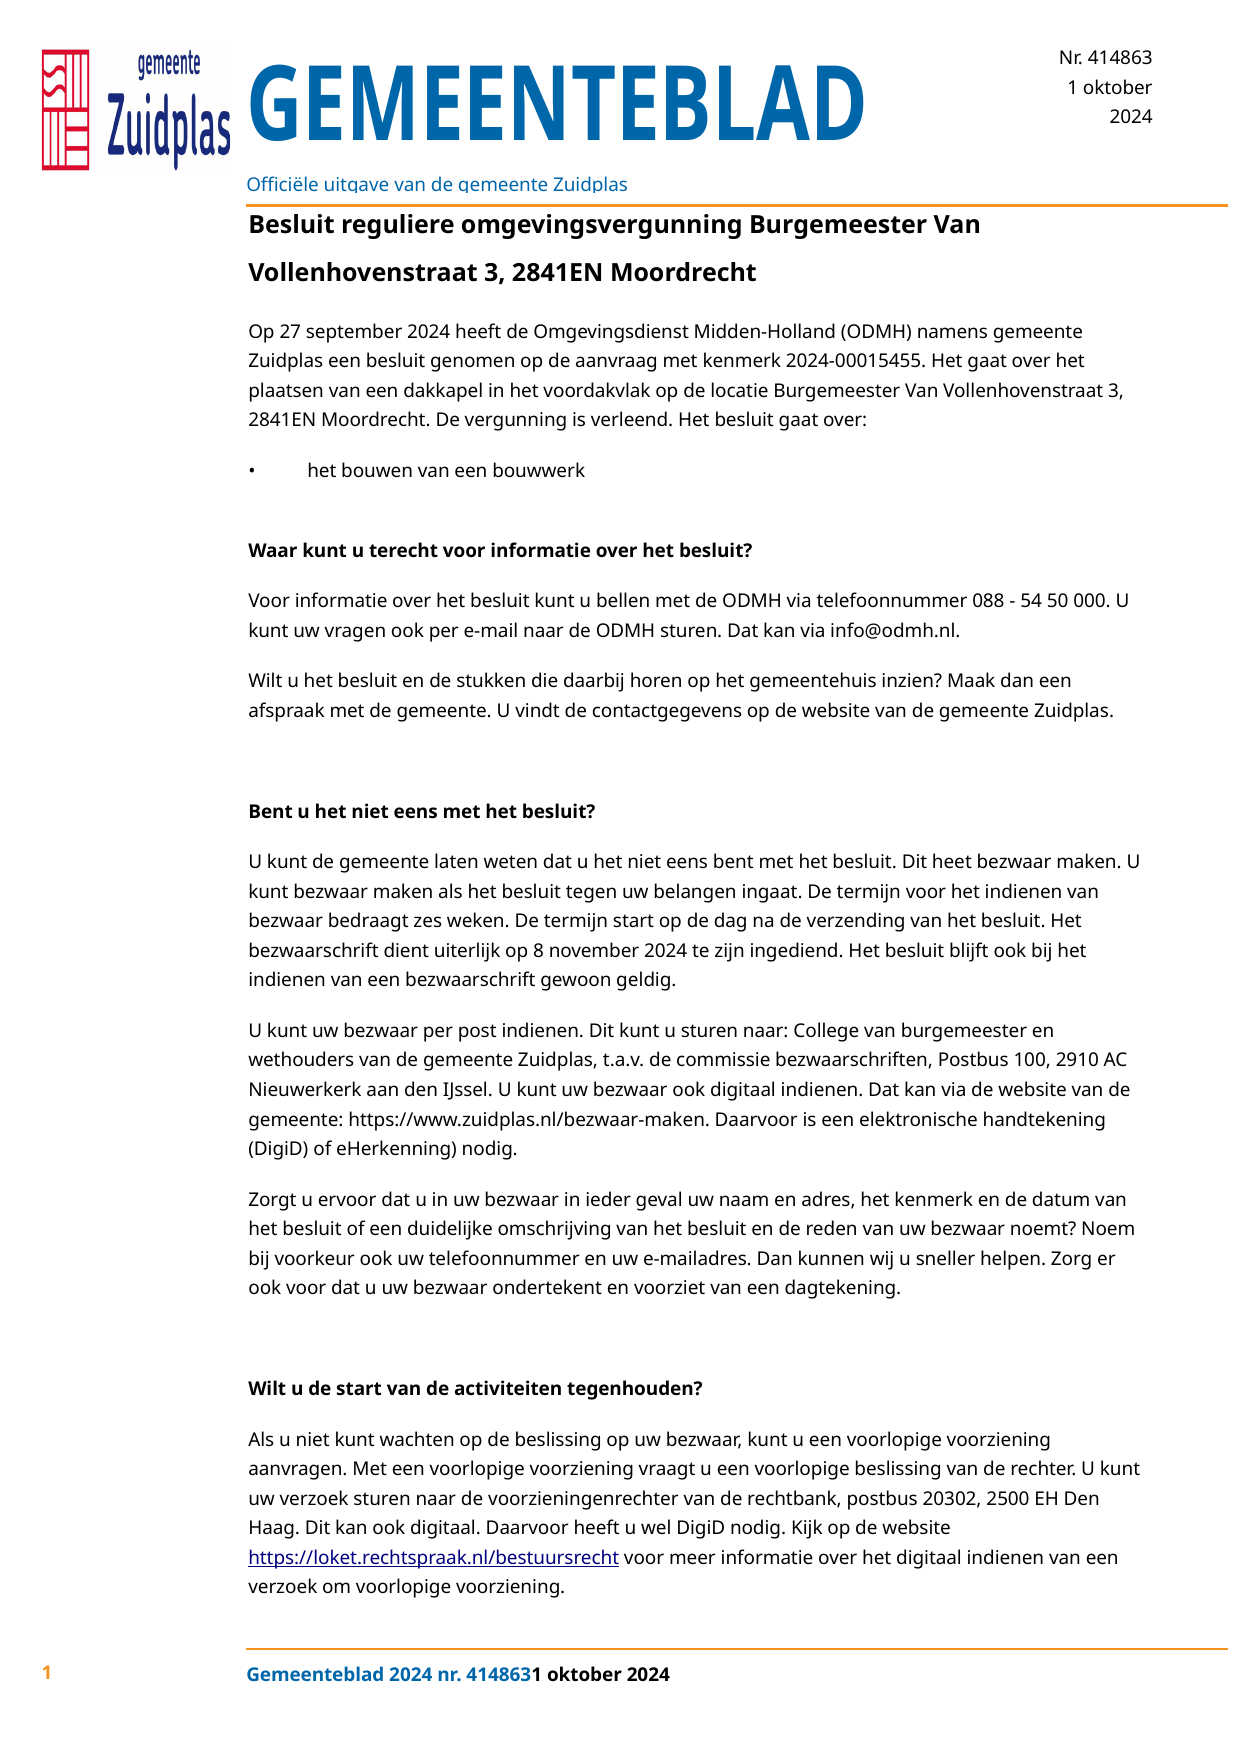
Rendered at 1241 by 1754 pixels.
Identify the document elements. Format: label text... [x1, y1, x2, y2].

text Zorgt u ervoor dat u in uw bezwaar in ieder geval uw naam en adres, het kenmerk en de datum van het besluit of een duidelijke omschrijving van het besluit en de reden van uw bezwaar noemt? Noem bij voorkeur ook uw telefoonnummer en uw e-mailadres. Dan kunnen wij u sneller helpen. Zorg er ook voor dat u uw bezwaar ondertekent en voorziet van een dagtekening. [248, 1186, 1152, 1300]
list het bouwen van een bouwwerk [248, 457, 1152, 483]
text Wilt u het besluit en de stukken die daarbij horen op het gemeentehuis inzien? Maak dan een afspraak met de gemeente. U vindt de contactgegevens op de website van de gemeente Zuidplas. [248, 667, 1152, 723]
text U kunt uw bezwaar per post indienen. Dit kunt u sturen naar: College van burgemeester en wethouders van de gemeente Zuidplas, t.a.v. de commissie bezwaarschriften, Postbus 100, 2910 AC Nieuwerkerk aan den IJssel. U kunt uw bezwaar ook digitaal indienen. Dat kan via de website van de gemeente: https://www.zuidplas.nl/bezwaar-maken. Daarvoor is een elektronische handtekening (DigiD) of eHerkenning) nodig. [248, 1017, 1152, 1161]
text Wilt u de start van de activiteiten tegenhouden? [248, 1375, 1152, 1401]
picture [41, 47, 231, 172]
text Waar kunt u terecht voor informatie over het besluit? [248, 537, 1152, 563]
text U kunt de gemeente laten weten dat u het niet eens bent met het besluit. Dit heet bezwaar maken. U kunt bezwaar maken als het besluit tegen uw belangen ingaat. De termijn voor het indienen van bezwaar bedraagt zes weken. De termijn start op de dag na de verzending van het besluit. Het bezwaarschrift dient uiterlijk op 8 november 2024 te zijn ingediend. Het besluit blijft ook bij het indienen van een bezwaarschrift gewoon geldig. [248, 848, 1152, 992]
text Op 27 september 2024 heeft de Omgevingsdienst Midden-Holland (ODMH) namens gemeente Zuidplas een besluit genomen op de aanvraag met kenmerk 2024-00015455. Het gaat over het plaatsen van een dakkapel in het voordakvlak op de locatie Burgemeester Van Vollenhovenstraat 3, 2841EN Moordrecht. De vergunning is verleend. Het besluit gaat over: [248, 318, 1152, 432]
text Als u niet kunt wachten op de beslissing op uw bezwaar, kunt u een voorlopige voorziening aanvragen. Met een voorlopige voorziening vraagt u een voorlopige beslissing van de rechter. U kunt uw verzoek sturen naar de voorzieningenrechter van de rechtbank, postbus 20302, 2500 EH Den Haag. Dit kan ook digitaal. Daarvoor heeft u wel DigiD nodig. Kijk op de website https://loket.rechtspraak.nl/bestuursrecht voor meer informatie over het digitaal indienen van een verzoek om voorlopige voorziening. [248, 1426, 1152, 1599]
text Voor informatie over het besluit kunt u bellen met de ODMH via telefoonnummer 088 - 54 50 000. U kunt uw vragen ook per e-mail naar de ODMH sturen. Dat kan via info@odmh.nl. [248, 587, 1152, 643]
text Besluit reguliere omgevingsvergunning Burgemeester Van Vollenhovenstraat 3, 2841EN Moordrecht [248, 207, 1152, 288]
text Bent u het niet eens met het besluit? [248, 798, 1152, 824]
